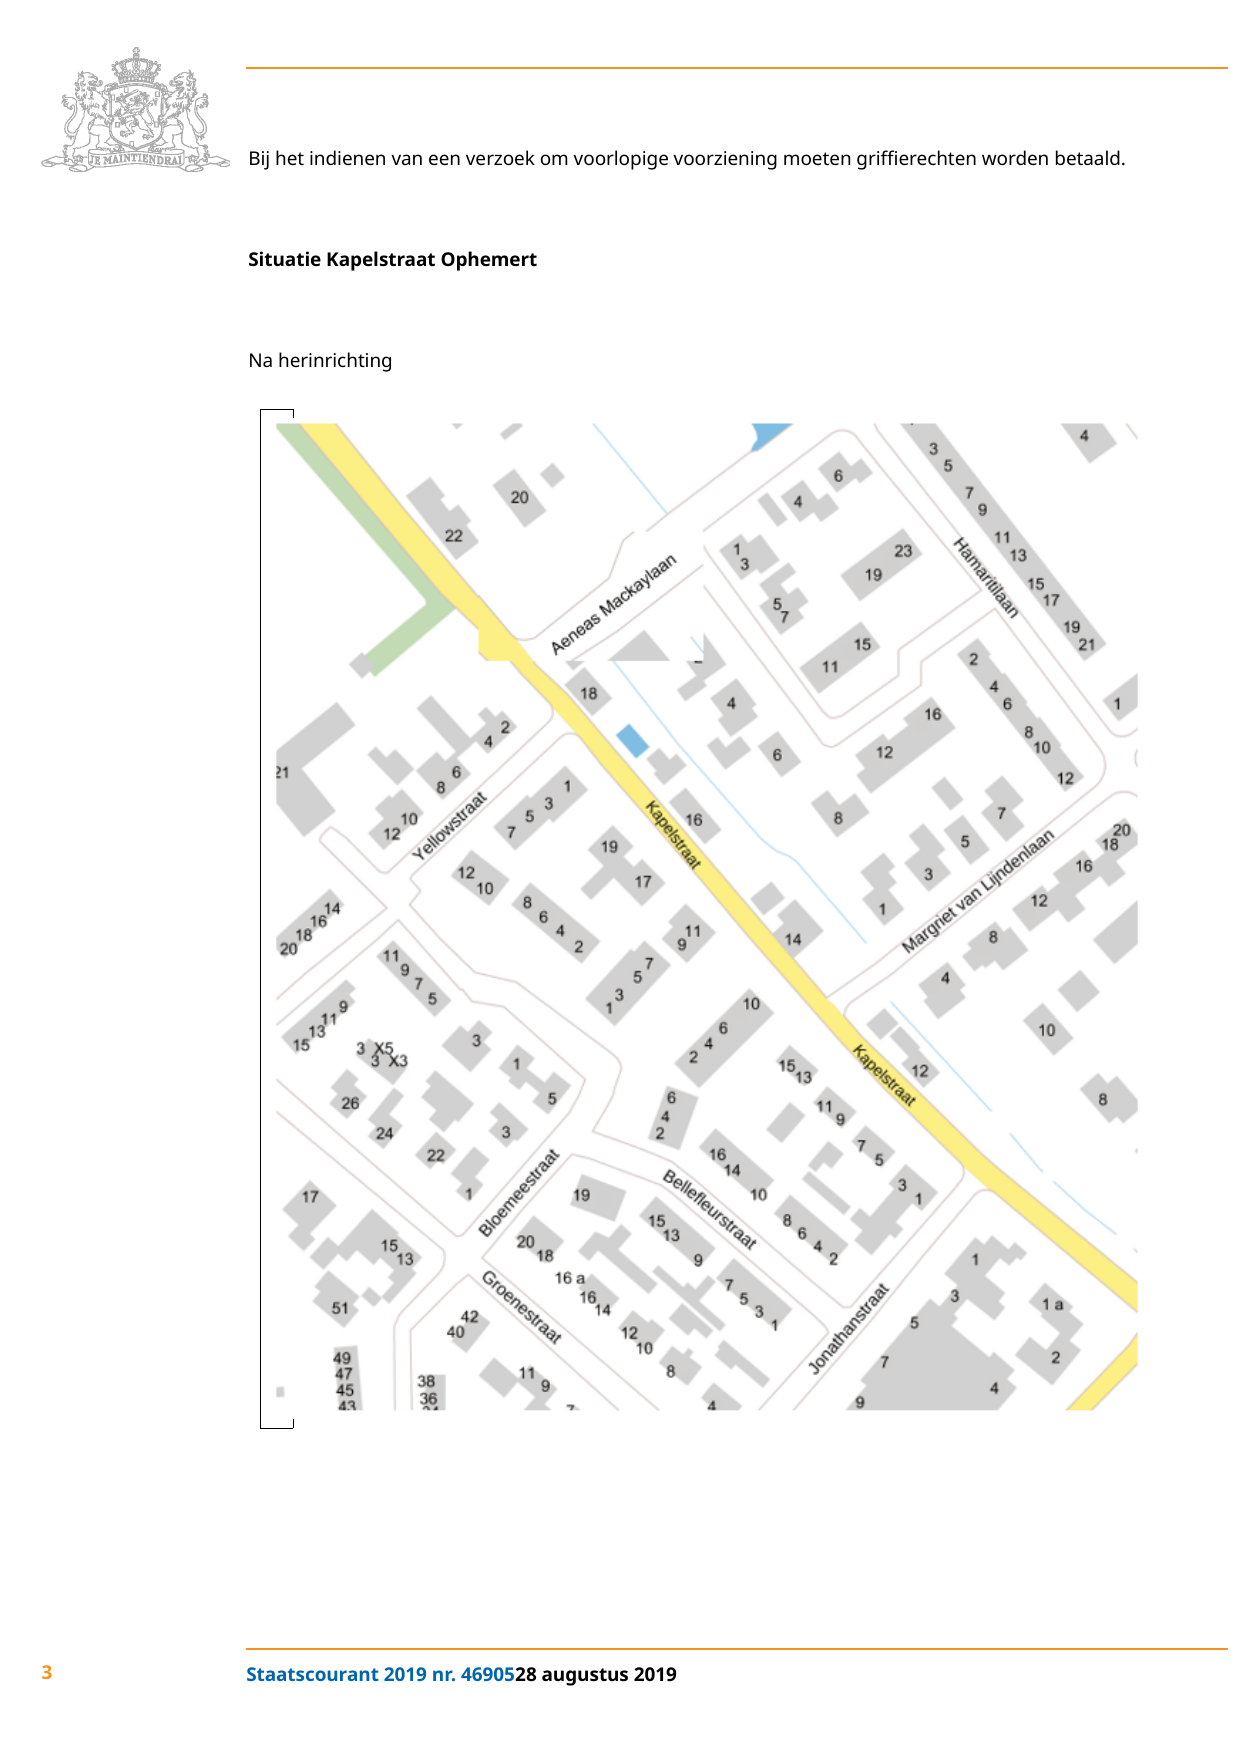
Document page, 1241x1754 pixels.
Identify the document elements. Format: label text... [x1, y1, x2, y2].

text Situatie Kapelstraat Ophemert [248, 246, 1152, 272]
picture [268, 418, 1155, 1419]
text Na herinrichting [248, 347, 1152, 373]
text Bij het indienen van een verzoek om voorlopige voorziening moeten griffierechten worden betaald. [248, 145, 1152, 171]
picture [41, 47, 231, 172]
